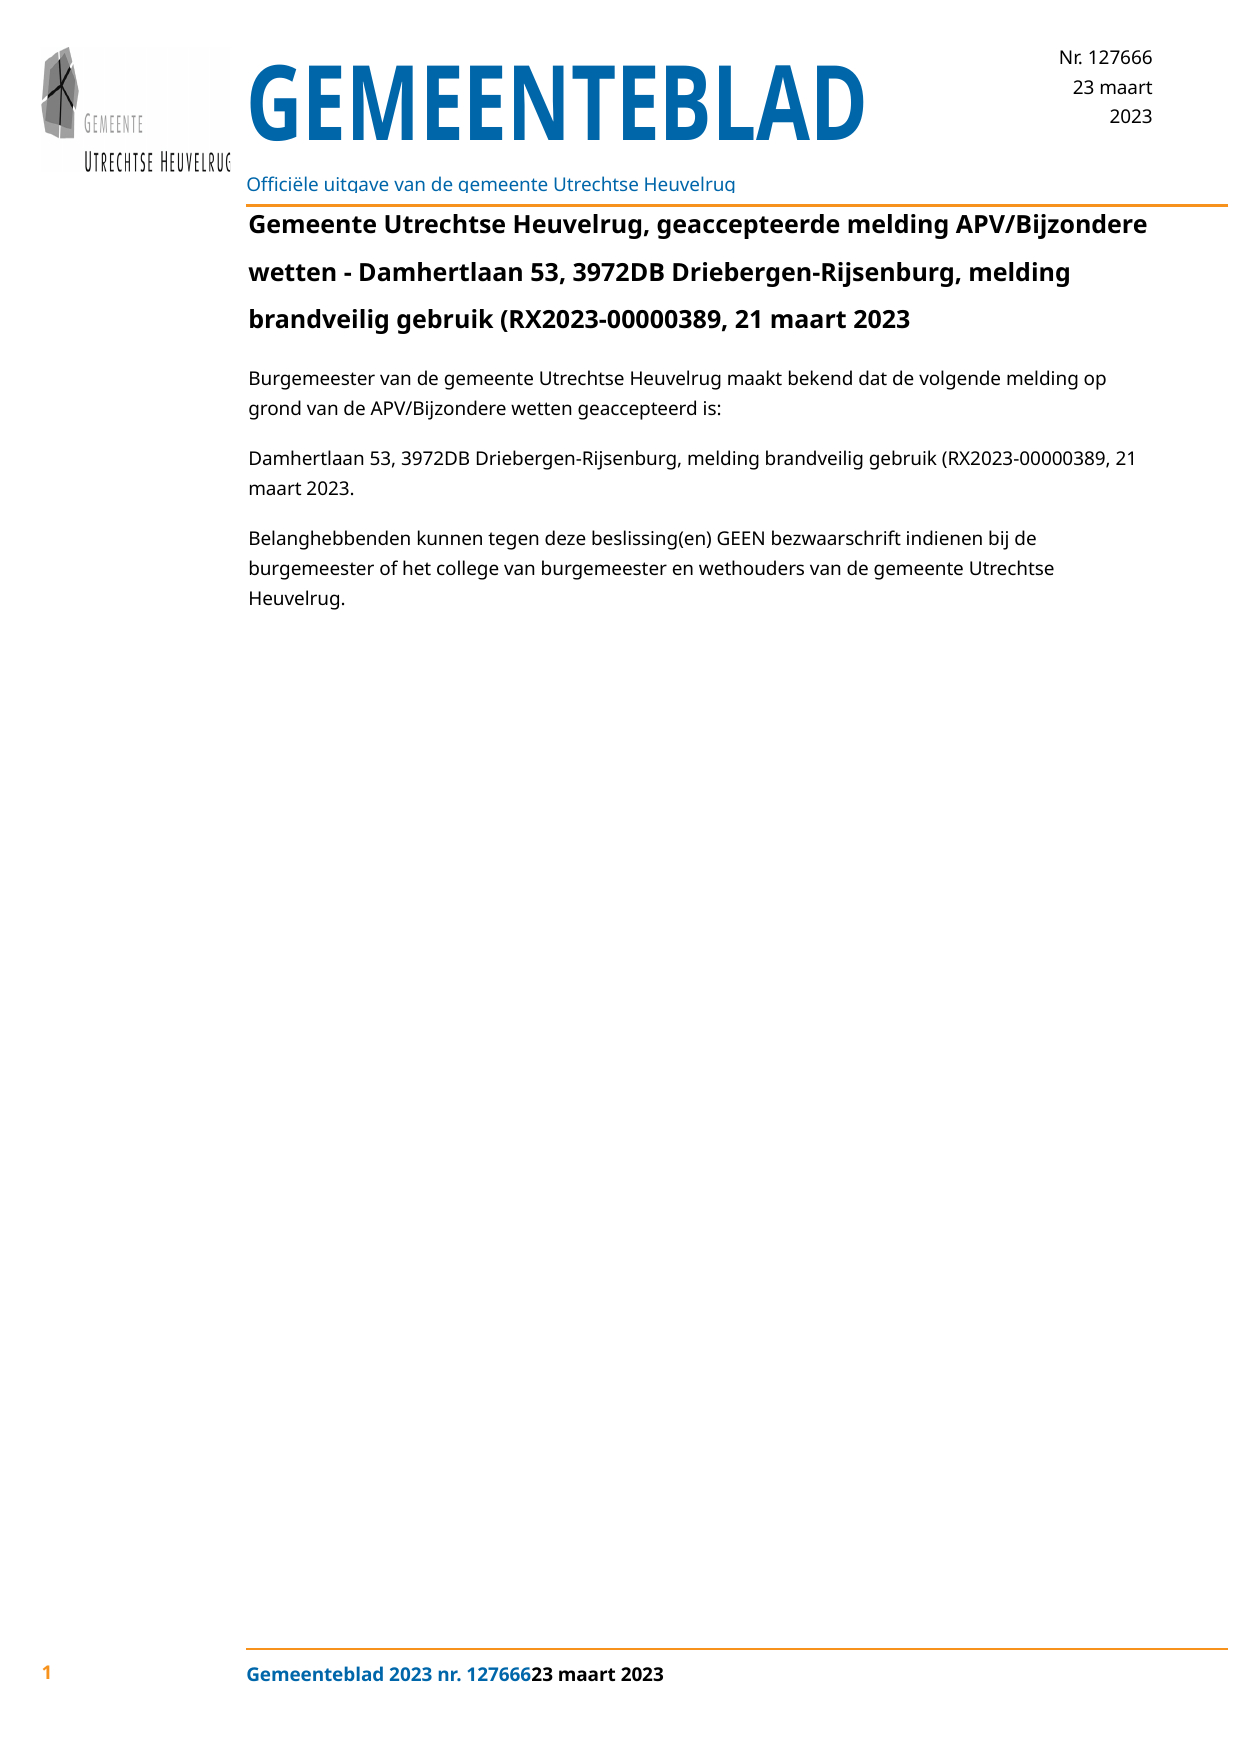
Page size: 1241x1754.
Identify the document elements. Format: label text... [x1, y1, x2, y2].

text Burgemeester van de gemeente Utrechtse Heuvelrug maakt bekend dat de volgende melding op grond van de APV/Bijzondere wetten geaccepteerd is: [248, 366, 1152, 421]
text Damhertlaan 53, 3972DB Driebergen-Rijsenburg, melding brandveilig gebruik (RX2023-00000389, 21 maart 2023. [248, 446, 1152, 501]
text Belanghebbenden kunnen tegen deze beslissing(en) GEEN bezwaarschrift indienen bij de burgemeester of het college van burgemeester en wethouders van de gemeente Utrechtse Heuvelrug. [248, 526, 1152, 610]
picture [41, 47, 231, 172]
text Gemeente Utrechtse Heuvelrug, geaccepteerde melding APV/Bijzondere wetten - Damhertlaan 53, 3972DB Driebergen-Rijsenburg, melding brandveilig gebruik (RX2023-00000389, 21 maart 2023 [248, 207, 1152, 336]
